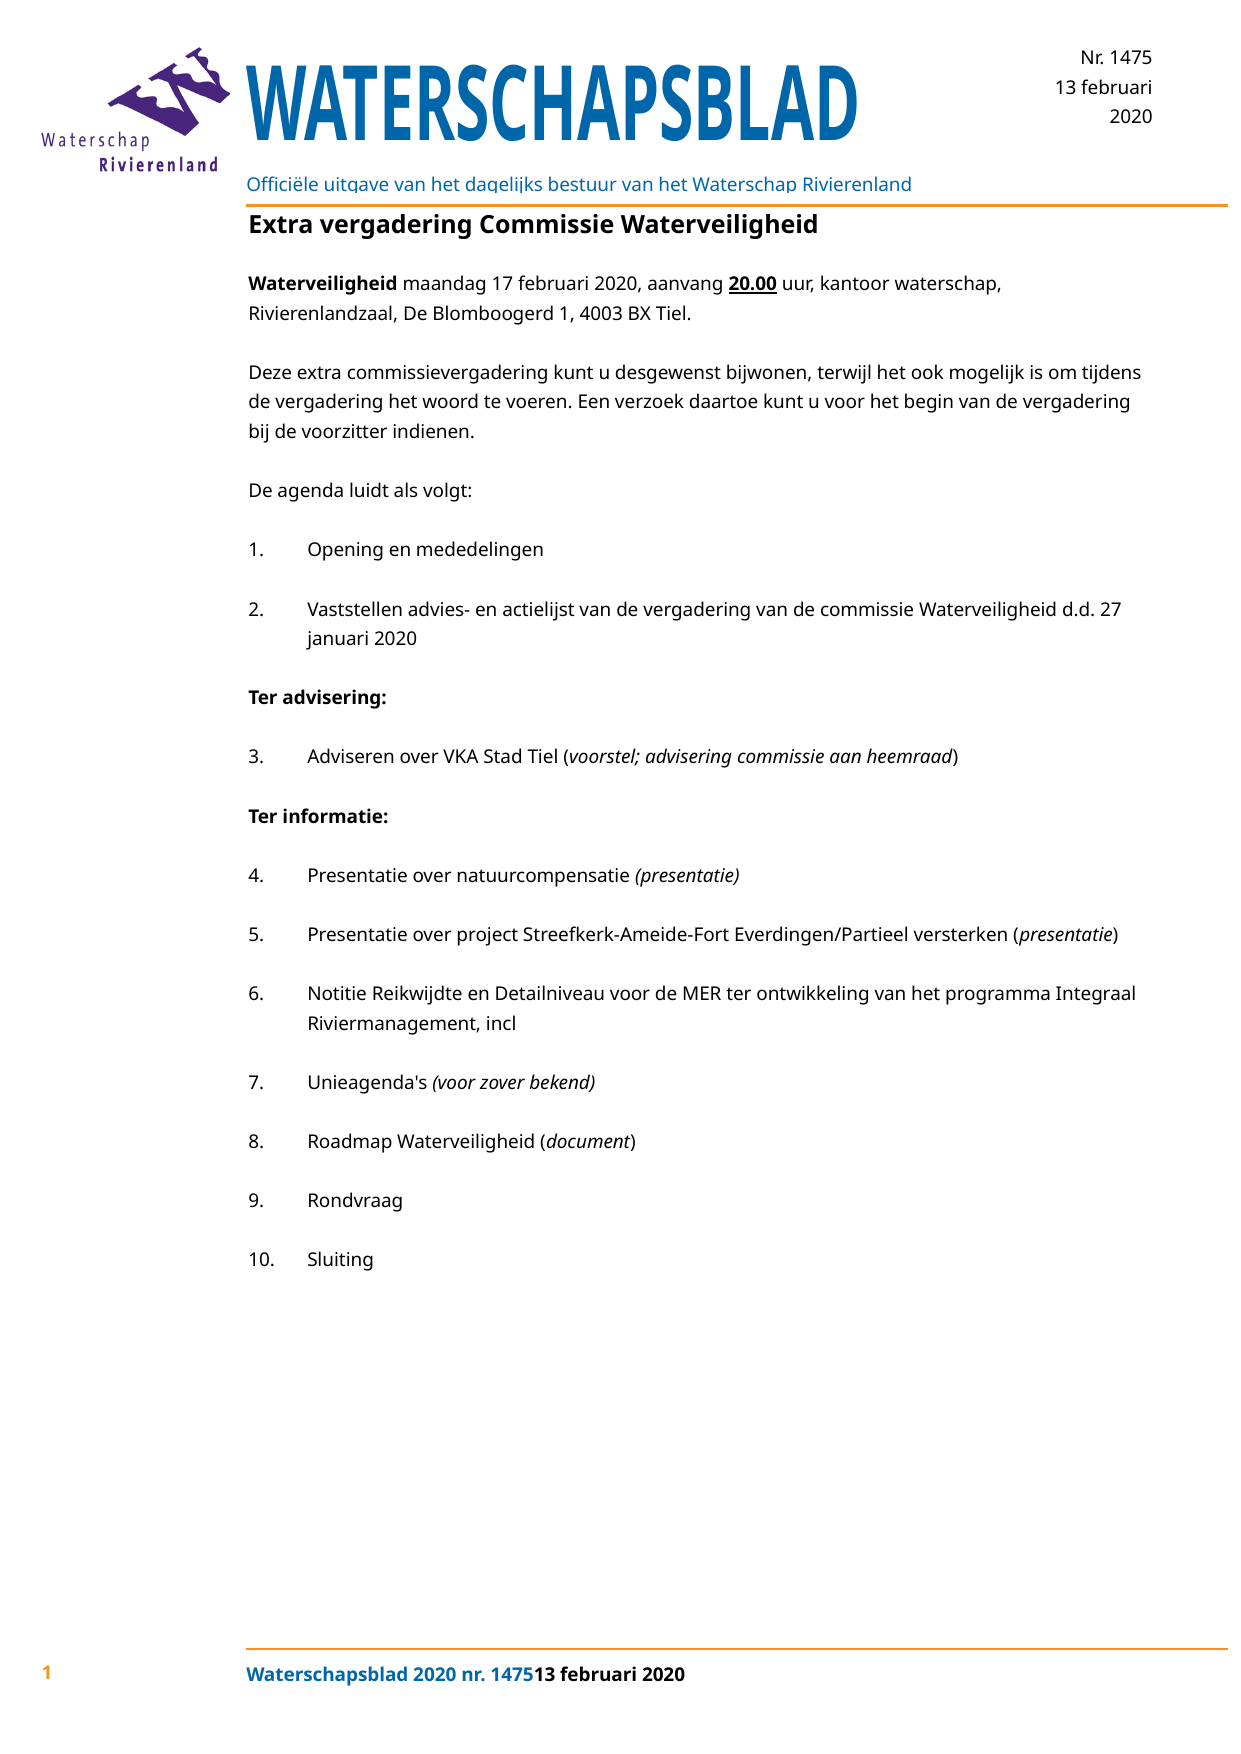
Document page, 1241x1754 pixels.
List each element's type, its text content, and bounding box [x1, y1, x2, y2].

text Deze extra commissievergadering kunt u desgewenst bijwonen, terwijl het ook mogelijk is om tijdens de vergadering het woord te voeren. Een verzoek daartoe kunt u voor het begin van de vergadering bij de voorzitter indienen. [248, 359, 1152, 444]
picture [41, 47, 231, 172]
text Ter advisering: [248, 684, 1152, 710]
list Presentatie over natuurcompensatie (presentatie) [248, 862, 1152, 888]
list Rondvraag [248, 1187, 1152, 1213]
list Unieagenda's (voor zover bekend) [248, 1069, 1152, 1095]
list Roadmap Waterveiligheid (document) [248, 1128, 1152, 1154]
list Notitie Reikwijdte en Detailniveau voor de MER ter ontwikkeling van het programma Integraal Riviermanagement, incl [248, 980, 1152, 1036]
list Sluiting [248, 1247, 1152, 1272]
text Waterveiligheid maandag 17 februari 2020, aanvang 20.00 uur, kantoor waterschap, Rivierenlandzaal, De Blomboogerd 1, 4003 BX Tiel. [248, 270, 1152, 326]
text De agenda luidt als volgt: [248, 477, 1152, 503]
text Ter informatie: [248, 803, 1152, 828]
list Presentatie over project Streefkerk-Ameide-Fort Everdingen/Partieel versterken (presentatie) [248, 921, 1152, 947]
list Adviseren over VKA Stad Tiel (voorstel; advisering commissie aan heemraad) [248, 744, 1152, 769]
text Extra vergadering Commissie Waterveiligheid [248, 207, 1152, 241]
list Vaststellen advies- en actielijst van de vergadering van de commissie Waterveiligheid d.d. 27 januari 2020 [248, 596, 1152, 651]
list Opening en mededelingen [248, 537, 1152, 562]
